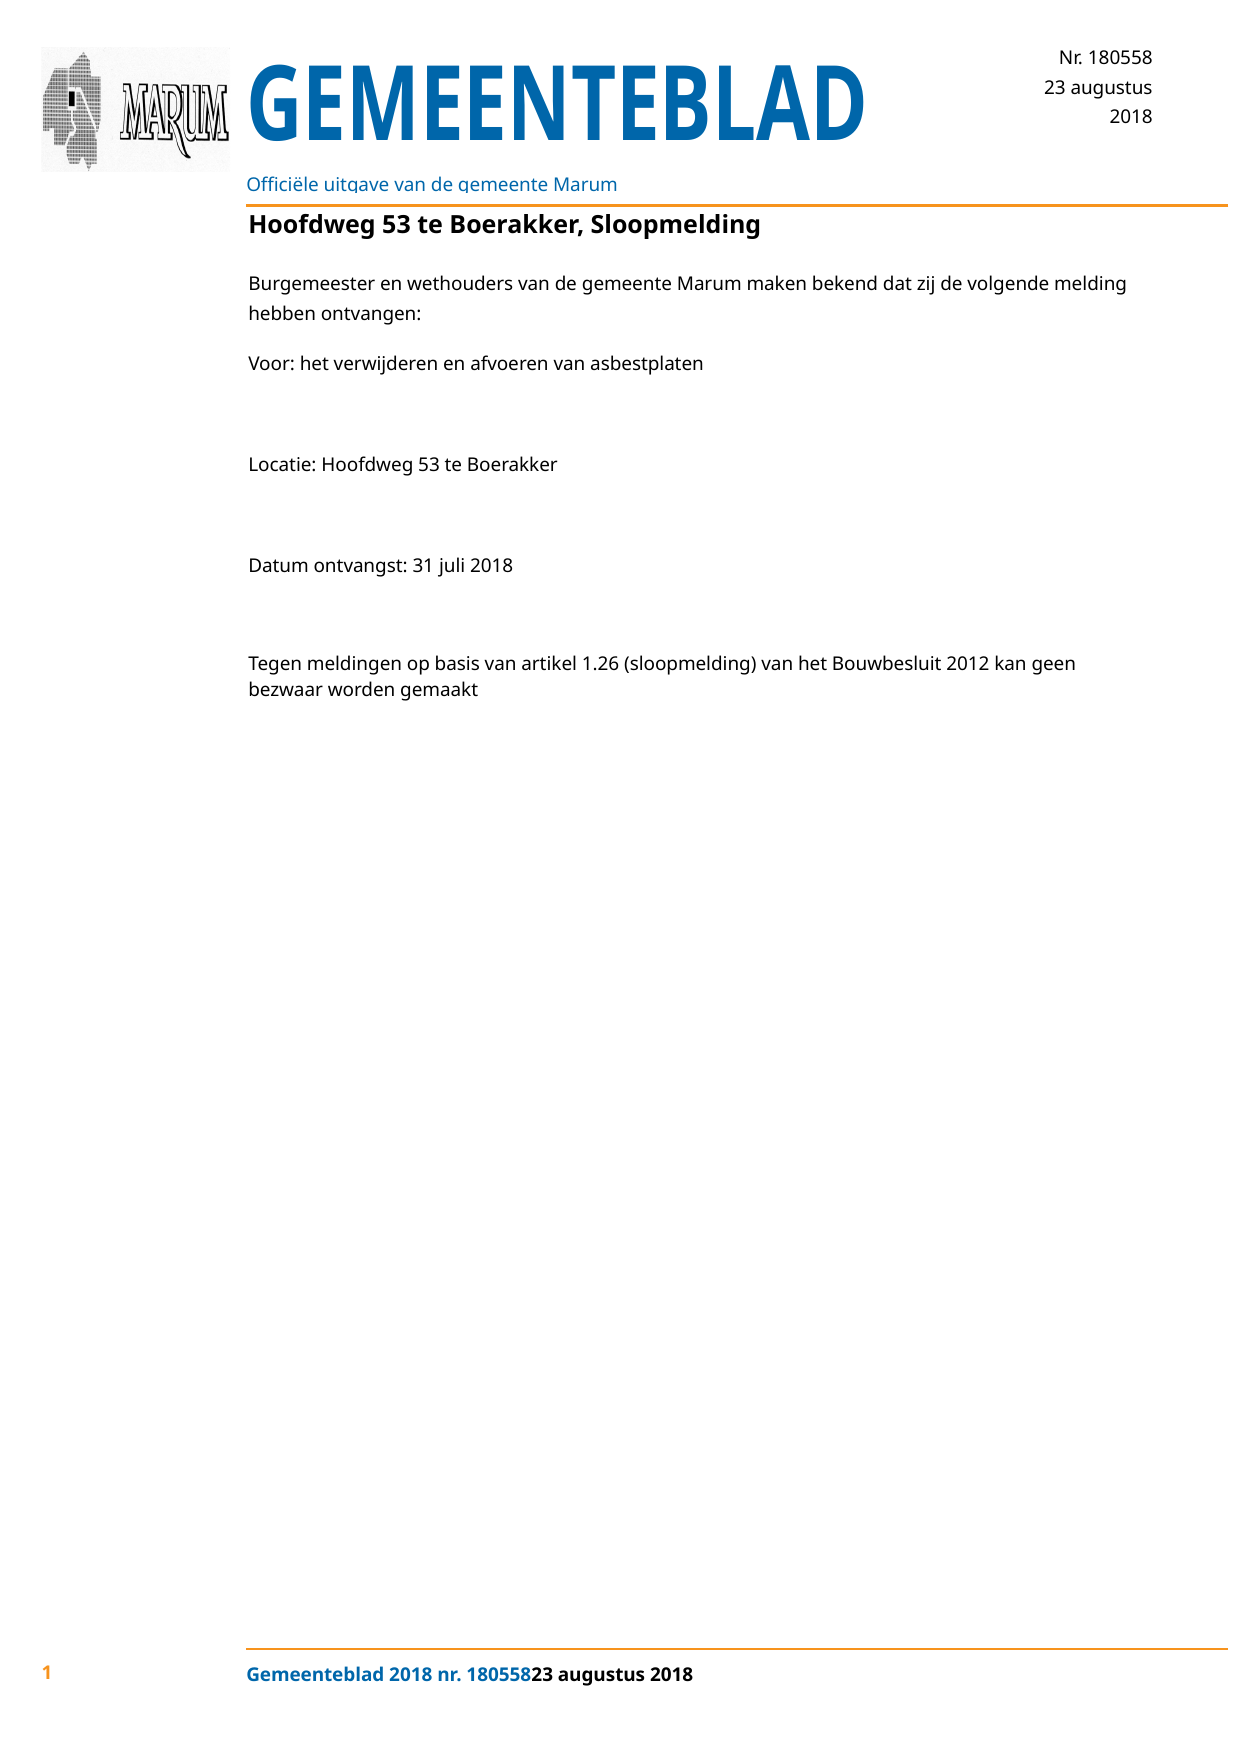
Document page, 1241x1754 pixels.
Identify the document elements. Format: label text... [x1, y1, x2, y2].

text Burgemeester en wethouders van de gemeente Marum maken bekend dat zij de volgende melding hebben ontvangen: [248, 270, 1152, 326]
text Datum ontvangst: 31 juli 2018 [248, 552, 1152, 578]
text Tegen meldingen op basis van artikel 1.26 (sloopmelding) van het Bouwbesluit 2012 kan geen bezwaar worden gemaakt [248, 650, 1152, 702]
picture [41, 47, 231, 172]
text Hoofdweg 53 te Boerakker, Sloopmelding [248, 207, 1152, 241]
text Locatie: Hoofdweg 53 te Boerakker [248, 451, 1152, 477]
text Voor: het verwijderen en afvoeren van asbestplaten [248, 350, 1152, 376]
